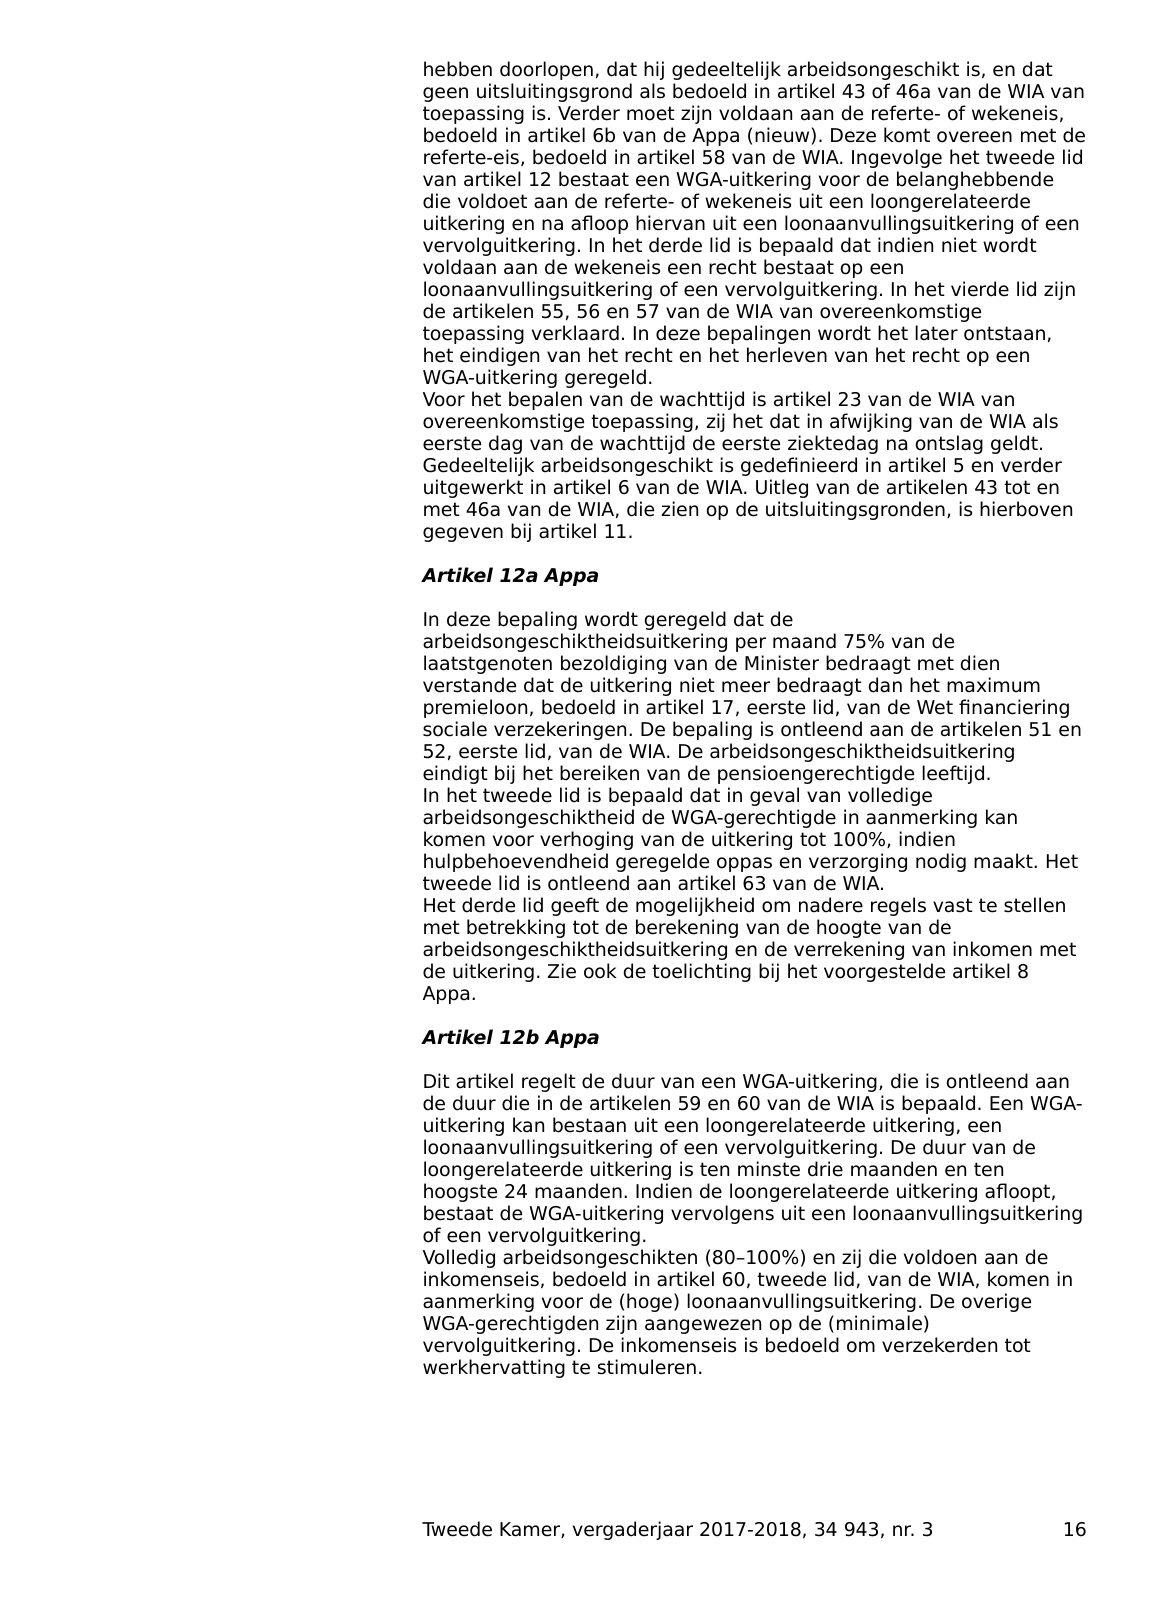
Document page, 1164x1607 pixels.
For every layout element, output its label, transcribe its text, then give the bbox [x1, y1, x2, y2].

text In het tweede lid is bepaald dat in geval van volledige arbeidsongeschiktheid de WGA-gerechtigde in aanmerking kan komen voor verhoging van de uitkering tot 100%, indien hulpbehoevendheid geregelde oppas en verzorging nodig maakt. Het tweede lid is ontleend aan artikel 63 van de WIA. [422, 785, 1087, 895]
text Volledig arbeidsongeschikten (80–100%) en zij die voldoen aan de inkomenseis, bedoeld in artikel 60, tweede lid, van de WIA, komen in aanmerking voor de (hoge) loonaanvullingsuitkering. De overige WGA-gerechtigden zijn aangewezen op de (minimale) vervolguitkering. De inkomenseis is bedoeld om verzekerden tot werkhervatting te stimuleren. [422, 1247, 1087, 1379]
text In deze bepaling wordt geregeld dat de arbeidsongeschiktheidsuitkering per maand 75% van de laatstgenoten bezoldiging van de Minister bedraagt met dien verstande dat de uitkering niet meer bedraagt dan het maximum premieloon, bedoeld in artikel 17, eerste lid, van de Wet financiering sociale verzekeringen. De bepaling is ontleend aan de artikelen 51 en 52, eerste lid, van de WIA. De arbeidsongeschiktheidsuitkering eindigt bij het bereiken van de pensioengerechtigde leeftijd. [422, 609, 1087, 785]
subtitle Artikel 12a Appa [422, 565, 1087, 587]
text Het derde lid geeft de mogelijkheid om nadere regels vast te stellen met betrekking tot de berekening van de hoogte van de arbeidsongeschiktheidsuitkering en de verrekening van inkomen met de uitkering. Zie ook de toelichting bij het voorgestelde artikel 8 Appa. [422, 895, 1087, 1004]
subtitle Artikel 12b Appa [422, 1027, 1087, 1049]
text Dit artikel regelt de duur van een WGA-uitkering, die is ontleend aan de duur die in de artikelen 59 en 60 van de WIA is bepaald. Een WGA-uitkering kan bestaan uit een loongerelateerde uitkering, een loonaanvullingsuitkering of een vervolguitkering. De duur van de loongerelateerde uitkering is ten minste drie maanden en ten hoogste 24 maanden. Indien de loongerelateerde uitkering afloopt, bestaat de WGA-uitkering vervolgens uit een loonaanvullingsuitkering of een vervolguitkering. [422, 1071, 1087, 1247]
text hebben doorlopen, dat hij gedeeltelijk arbeidsongeschikt is, en dat geen uitsluitingsgrond als bedoeld in artikel 43 of 46a van de WIA van toepassing is. Verder moet zijn voldaan aan de referte- of wekeneis, bedoeld in artikel 6b van de Appa (nieuw). Deze komt overeen met de referte-eis, bedoeld in artikel 58 van de WIA. Ingevolge het tweede lid van artikel 12 bestaat een WGA-uitkering voor de belanghebbende die voldoet aan de referte- of wekeneis uit een loongerelateerde uitkering en na afloop hiervan uit een loonaanvullingsuitkering of een vervolguitkering. In het derde lid is bepaald dat indien niet wordt voldaan aan de wekeneis een recht bestaat op een loonaanvullingsuitkering of een vervolguitkering. In het vierde lid zijn de artikelen 55, 56 en 57 van de WIA van overeenkomstige toepassing verklaard. In deze bepalingen wordt het later ontstaan, het eindigen van het recht en het herleven van het recht op een WGA-uitkering geregeld. [422, 59, 1087, 389]
text Voor het bepalen van de wachttijd is artikel 23 van de WIA van overeenkomstige toepassing, zij het dat in afwijking van de WIA als eerste dag van de wachttijd de eerste ziektedag na ontslag geldt. Gedeeltelijk arbeidsongeschikt is gedefinieerd in artikel 5 en verder uitgewerkt in artikel 6 van de WIA. Uitleg van de artikelen 43 tot en met 46a van de WIA, die zien op de uitsluitingsgronden, is hierboven gegeven bij artikel 11. [422, 389, 1087, 543]
